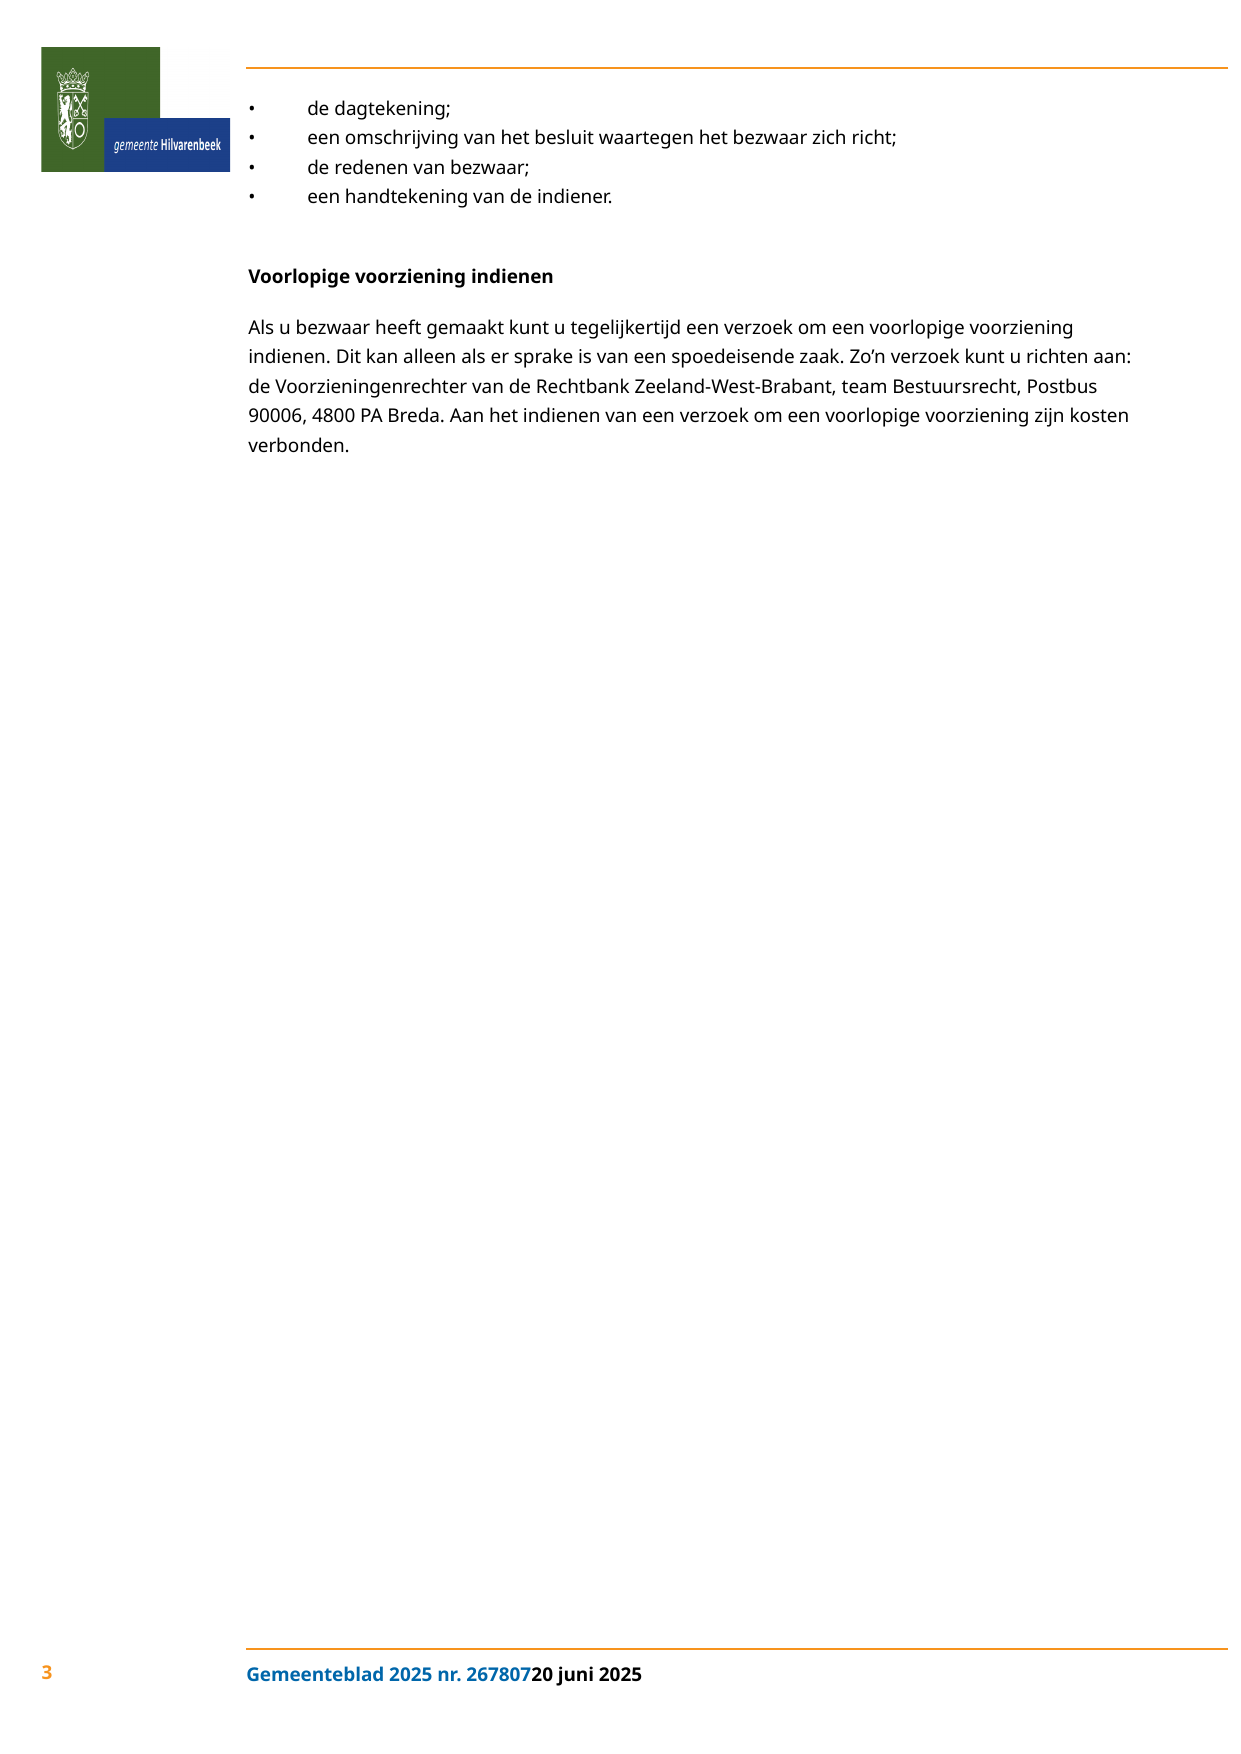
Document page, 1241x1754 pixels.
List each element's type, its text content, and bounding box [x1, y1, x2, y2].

list de redenen van bezwaar; [248, 154, 1152, 180]
list de dagtekening; [248, 95, 1152, 121]
list een omschrijving van het besluit waartegen het bezwaar zich richt; [248, 124, 1152, 150]
list een handtekening van de indiener. [248, 183, 1152, 209]
picture [41, 47, 231, 172]
text Voorlopige voorziening indienen [248, 263, 1152, 289]
text Als u bezwaar heeft gemaakt kunt u tegelijkertijd een verzoek om een voorlopige voorziening indienen. Dit kan alleen als er sprake is van een spoedeisende zaak. Zo’n verzoek kunt u richten aan: de Voorzieningenrechter van de Rechtbank Zeeland-West-Brabant, team Bestuursrecht, Postbus 90006, 4800 PA Breda. Aan het indienen van een verzoek om een voorlopige voorziening zijn kosten verbonden. [248, 314, 1152, 458]
